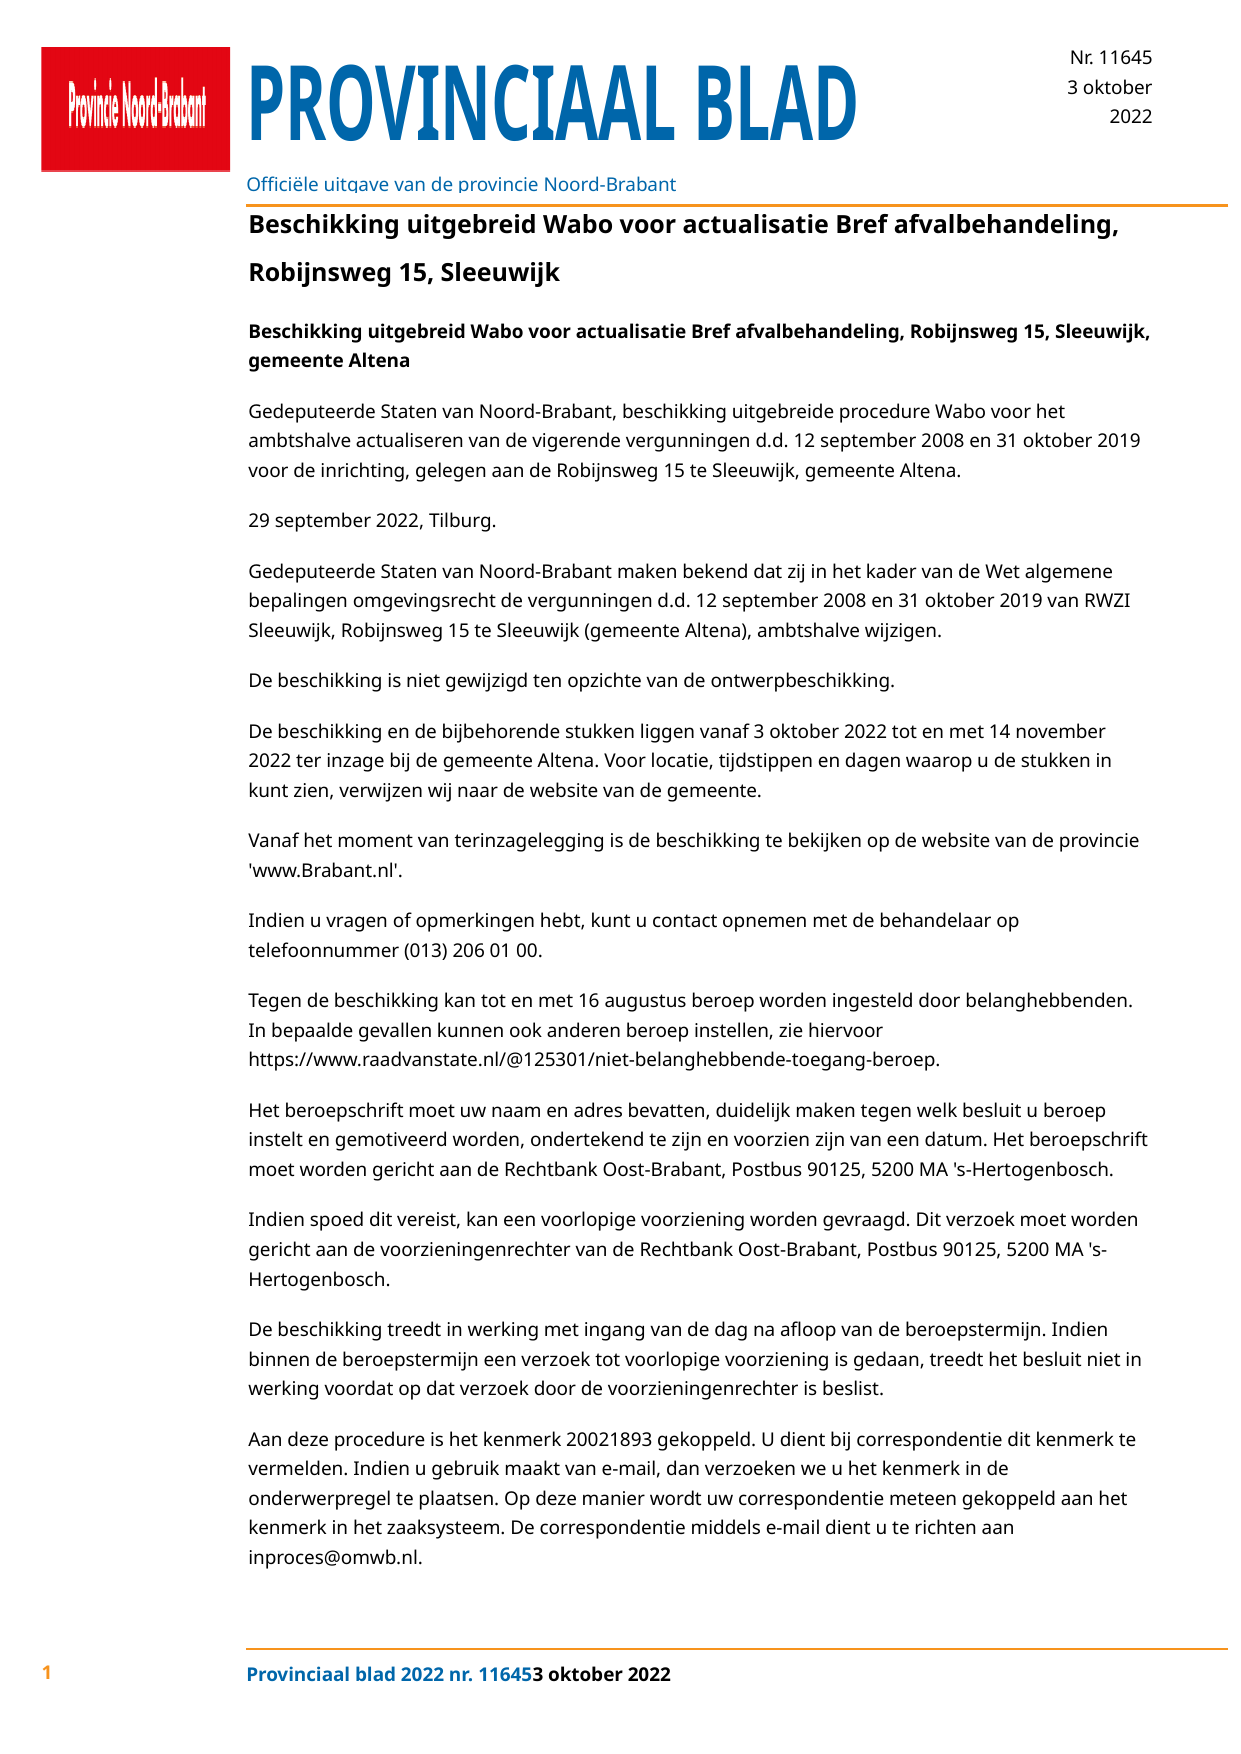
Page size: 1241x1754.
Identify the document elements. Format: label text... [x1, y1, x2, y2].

text De beschikking en de bijbehorende stukken liggen vanaf 3 oktober 2022 tot en met 14 november 2022 ter inzage bij de gemeente Altena. Voor locatie, tijdstippen en dagen waarop u de stukken in kunt zien, verwijzen wij naar de website van de gemeente. [248, 718, 1152, 803]
text Beschikking uitgebreid Wabo voor actualisatie Bref afvalbehandeling, Robijnsweg 15, Sleeuwijk, gemeente Altena [248, 318, 1152, 373]
picture [41, 47, 231, 172]
text Beschikking uitgebreid Wabo voor actualisatie Bref afvalbehandeling, Robijnsweg 15, Sleeuwijk [248, 207, 1152, 288]
text Tegen de beschikking kan tot en met 16 augustus beroep worden ingesteld door belanghebbenden. In bepaalde gevallen kunnen ook anderen beroep instellen, zie hiervoor https://www.raadvanstate.nl/@125301/niet-belanghebbende-toegang-beroep. [248, 987, 1152, 1072]
text Gedeputeerde Staten van Noord-Brabant maken bekend dat zij in het kader van de Wet algemene bepalingen omgevingsrecht de vergunningen d.d. 12 september 2008 en 31 oktober 2019 van RWZI Sleeuwijk, Robijnsweg 15 te Sleeuwijk (gemeente Altena), ambtshalve wijzigen. [248, 558, 1152, 643]
text Aan deze procedure is het kenmerk 20021893 gekoppeld. U dient bij correspondentie dit kenmerk te vermelden. Indien u gebruik maakt van e-mail, dan verzoeken we u het kenmerk in de onderwerpregel te plaatsen. Op deze manier wordt uw correspondentie meteen gekoppeld aan het kenmerk in het zaaksysteem. De correspondentie middels e-mail dient u te richten aan inproces@omwb.nl. [248, 1426, 1152, 1570]
text De beschikking treedt in werking met ingang van de dag na afloop van de beroepstermijn. Indien binnen de beroepstermijn een verzoek tot voorlopige voorziening is gedaan, treedt het besluit niet in werking voordat op dat verzoek door de voorzieningenrechter is beslist. [248, 1316, 1152, 1401]
text Gedeputeerde Staten van Noord-Brabant, beschikking uitgebreide procedure Wabo voor het ambtshalve actualiseren van de vigerende vergunningen d.d. 12 september 2008 en 31 oktober 2019 voor de inrichting, gelegen aan de Robijnsweg 15 te Sleeuwijk, gemeente Altena. [248, 398, 1152, 483]
text Vanaf het moment van terinzagelegging is de beschikking te bekijken op de website van de provincie 'www.Brabant.nl'. [248, 827, 1152, 883]
text 29 september 2022, Tilburg. [248, 507, 1152, 533]
text Indien u vragen of opmerkingen hebt, kunt u contact opnemen met de behandelaar op telefoonnummer (013) 206 01 00. [248, 907, 1152, 963]
text De beschikking is niet gewijzigd ten opzichte van de ontwerpbeschikking. [248, 667, 1152, 693]
text Het beroepschrift moet uw naam en adres bevatten, duidelijk maken tegen welk besluit u beroep instelt en gemotiveerd worden, ondertekend te zijn en voorzien zijn van een datum. Het beroepschrift moet worden gericht aan de Rechtbank Oost-Brabant, Postbus 90125, 5200 MA 's-Hertogenbosch. [248, 1097, 1152, 1182]
text Indien spoed dit vereist, kan een voorlopige voorziening worden gevraagd. Dit verzoek moet worden gericht aan de voorzieningenrechter van de Rechtbank Oost-Brabant, Postbus 90125, 5200 MA 's-Hertogenbosch. [248, 1207, 1152, 1292]
